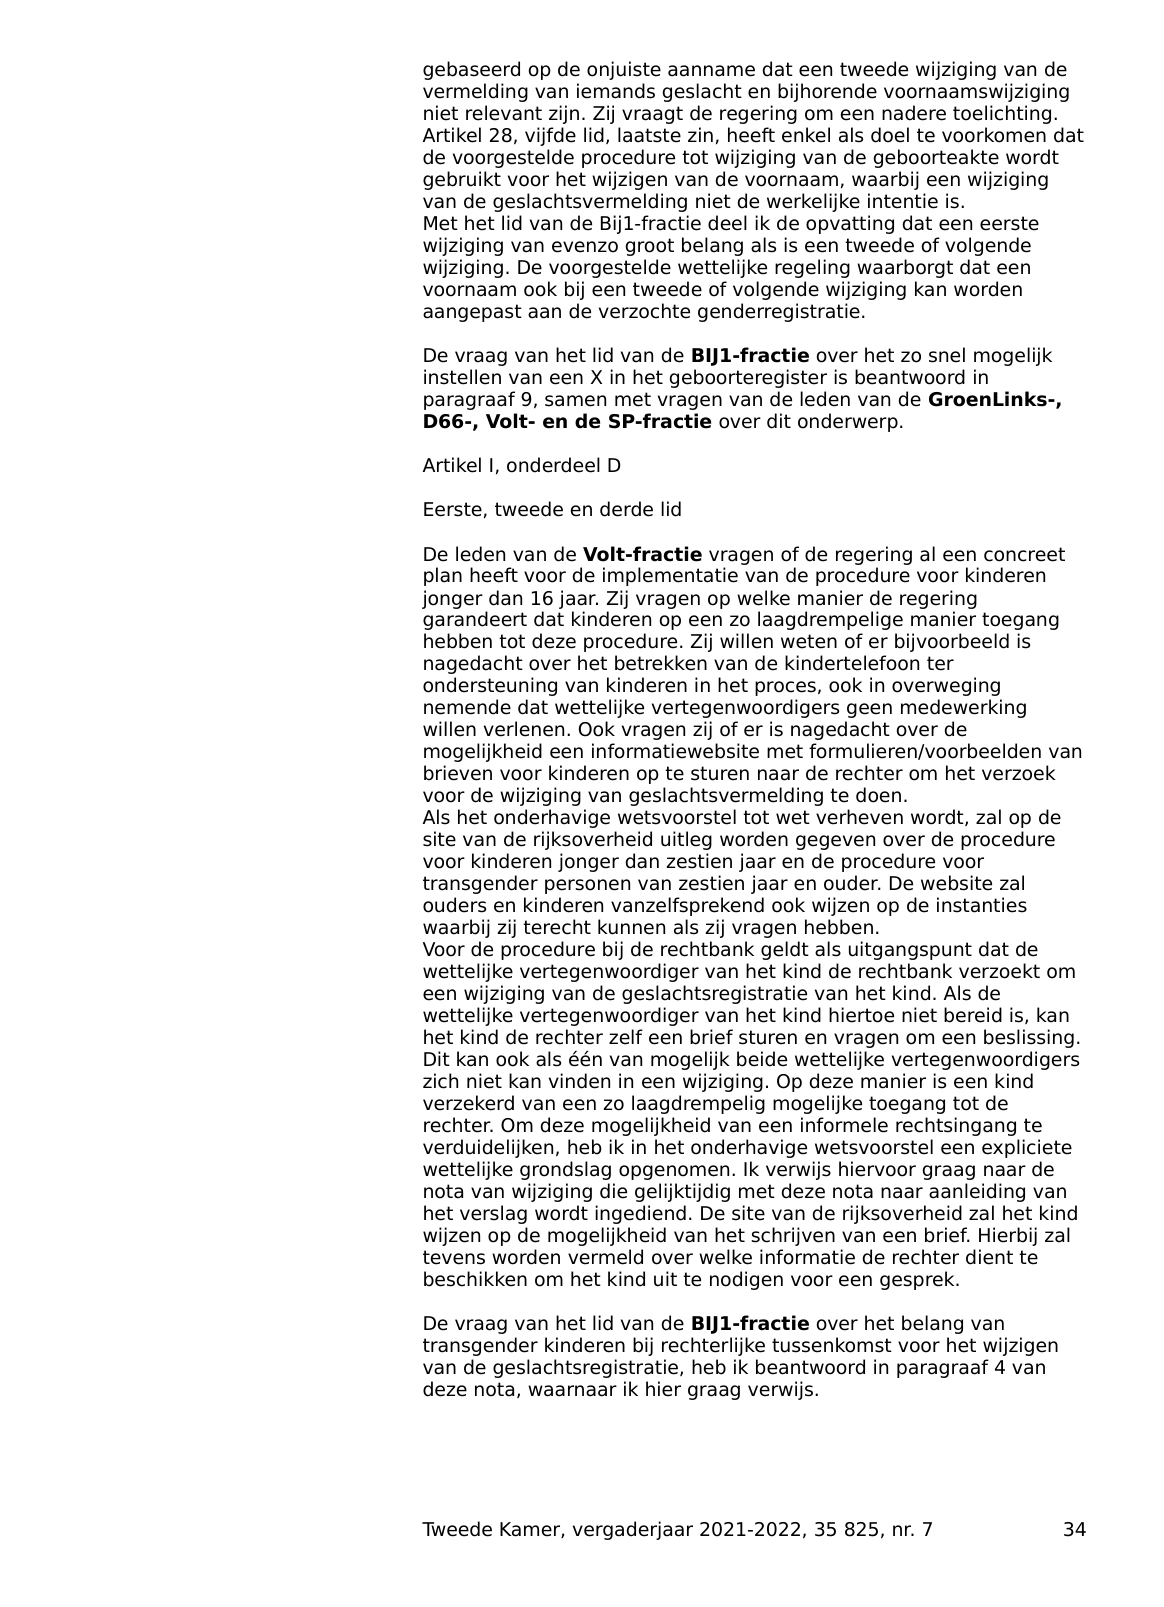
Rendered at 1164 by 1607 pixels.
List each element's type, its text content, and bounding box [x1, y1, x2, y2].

text Als het onderhavige wetsvoorstel tot wet verheven wordt, zal op de site van de rijksoverheid uitleg worden gegeven over de procedure voor kinderen jonger dan zestien jaar en de procedure voor transgender personen van zestien jaar en ouder. De website zal ouders en kinderen vanzelfsprekend ook wijzen op de instanties waarbij zij terecht kunnen als zij vragen hebben. [422, 807, 1087, 939]
text Voor de procedure bij de rechtbank geldt als uitgangspunt dat de wettelijke vertegenwoordiger van het kind de rechtbank verzoekt om een wijziging van de geslachtsregistratie van het kind. Als de wettelijke vertegenwoordiger van het kind hiertoe niet bereid is, kan het kind de rechter zelf een brief sturen en vragen om een beslissing. Dit kan ook als één van mogelijk beide wettelijke vertegenwoordigers zich niet kan vinden in een wijziging. Op deze manier is een kind verzekerd van een zo laagdrempelig mogelijke toegang tot de rechter. Om deze mogelijkheid van een informele rechtsingang te verduidelijken, heb ik in het onderhavige wetsvoorstel een expliciete wettelijke grondslag opgenomen. Ik verwijs hiervoor graag naar de nota van wijziging die gelijktijdig met deze nota naar aanleiding van het verslag wordt ingediend. De site van de rijksoverheid zal het kind wijzen op de mogelijkheid van het schrijven van een brief. Hierbij zal tevens worden vermeld over welke informatie de rechter dient te beschikken om het kind uit te nodigen voor een gesprek. [422, 939, 1087, 1291]
text Met het lid van de Bij1-fractie deel ik de opvatting dat een eerste wijziging van evenzo groot belang als is een tweede of volgende wijziging. De voorgestelde wettelijke regeling waarborgt dat een voornaam ook bij een tweede of volgende wijziging kan worden aangepast aan de verzochte genderregistratie. [422, 213, 1087, 323]
text De vraag van het lid van de BIJ1-fractie over het zo snel mogelijk instellen van een X in het geboorteregister is beantwoord in paragraaf 9, samen met vragen van de leden van de GroenLinks-, D66-, Volt- en de SP-fractie over dit onderwerp. [422, 345, 1087, 433]
text gebaseerd op de onjuiste aanname dat een tweede wijziging van de vermelding van iemands geslacht en bijhorende voornaamswijziging niet relevant zijn. Zij vraagt de regering om een nadere toelichting. [422, 59, 1087, 125]
subtitle Eerste, tweede en derde lid [422, 499, 1087, 521]
text De leden van de Volt-fractie vragen of de regering al een concreet plan heeft voor de implementatie van de procedure voor kinderen jonger dan 16 jaar. Zij vragen op welke manier de regering garandeert dat kinderen op een zo laagdrempelige manier toegang hebben tot deze procedure. Zij willen weten of er bijvoorbeeld is nagedacht over het betrekken van de kindertelefoon ter ondersteuning van kinderen in het proces, ook in overweging nemende dat wettelijke vertegenwoordigers geen medewerking willen verlenen. Ook vragen zij of er is nagedacht over de mogelijkheid een informatiewebsite met formulieren/voorbeelden van brieven voor kinderen op te sturen naar de rechter om het verzoek voor de wijziging van geslachtsvermelding te doen. [422, 543, 1087, 807]
text De vraag van het lid van de BIJ1-fractie over het belang van transgender kinderen bij rechterlijke tussenkomst voor het wijzigen van de geslachtsregistratie, heb ik beantwoord in paragraaf 4 van deze nota, waarnaar ik hier graag verwijs. [422, 1313, 1087, 1401]
text Artikel 28, vijfde lid, laatste zin, heeft enkel als doel te voorkomen dat de voorgestelde procedure tot wijziging van de geboorteakte wordt gebruikt voor het wijzigen van de voornaam, waarbij een wijziging van de geslachtsvermelding niet de werkelijke intentie is. [422, 125, 1087, 213]
subtitle Artikel I, onderdeel D [422, 455, 1087, 477]
